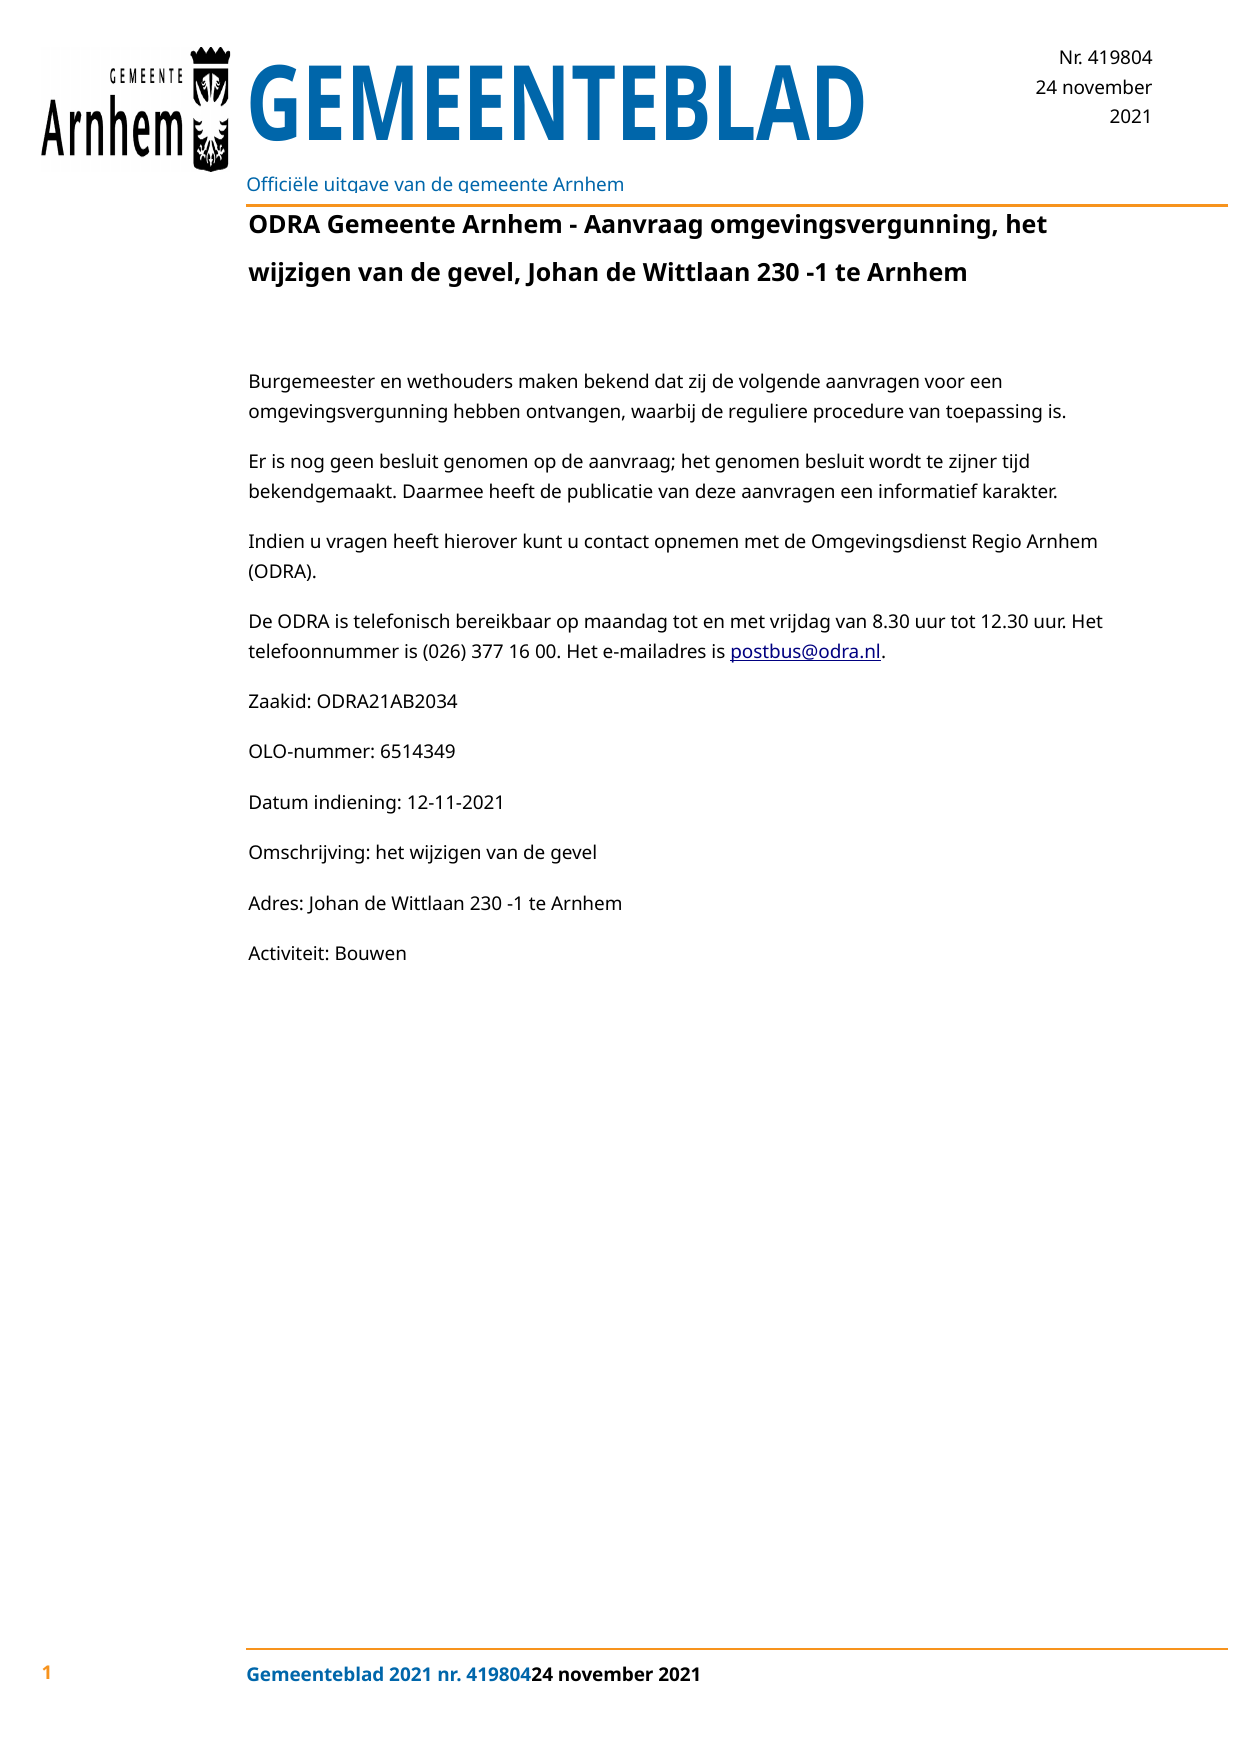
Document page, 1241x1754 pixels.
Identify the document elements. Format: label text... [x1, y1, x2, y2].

text Indien u vragen heeft hierover kunt u contact opnemen met de Omgevingsdienst Regio Arnhem (ODRA). [248, 528, 1152, 584]
text Omschrijving: het wijzigen van de gevel [248, 839, 1152, 865]
text Burgemeester en wethouders maken bekend dat zij de volgende aanvragen voor een omgevingsvergunning hebben ontvangen, waarbij de reguliere procedure van toepassing is. [248, 368, 1152, 424]
text Er is nog geen besluit genomen op de aanvraag; het genomen besluit wordt te zijner tijd bekendgemaakt. Daarmee heeft de publicatie van deze aanvragen een informatief karakter. [248, 448, 1152, 504]
text De ODRA is telefonisch bereikbaar op maandag tot en met vrijdag van 8.30 uur tot 12.30 uur. Het telefoonnummer is (026) 377 16 00. Het e-mailadres is postbus@odra.nl. [248, 608, 1152, 664]
text Adres: Johan de Wittlaan 230 -1 te Arnhem [248, 890, 1152, 916]
text ODRA Gemeente Arnhem - Aanvraag omgevingsvergunning, het wijzigen van de gevel, Johan de Wittlaan 230 -1 te Arnhem [248, 207, 1152, 288]
picture [41, 47, 231, 172]
text Activiteit: Bouwen [248, 940, 1152, 966]
text Zaakid: ODRA21AB2034 [248, 688, 1152, 714]
text Datum indiening: 12-11-2021 [248, 789, 1152, 815]
text OLO-nummer: 6514349 [248, 739, 1152, 764]
